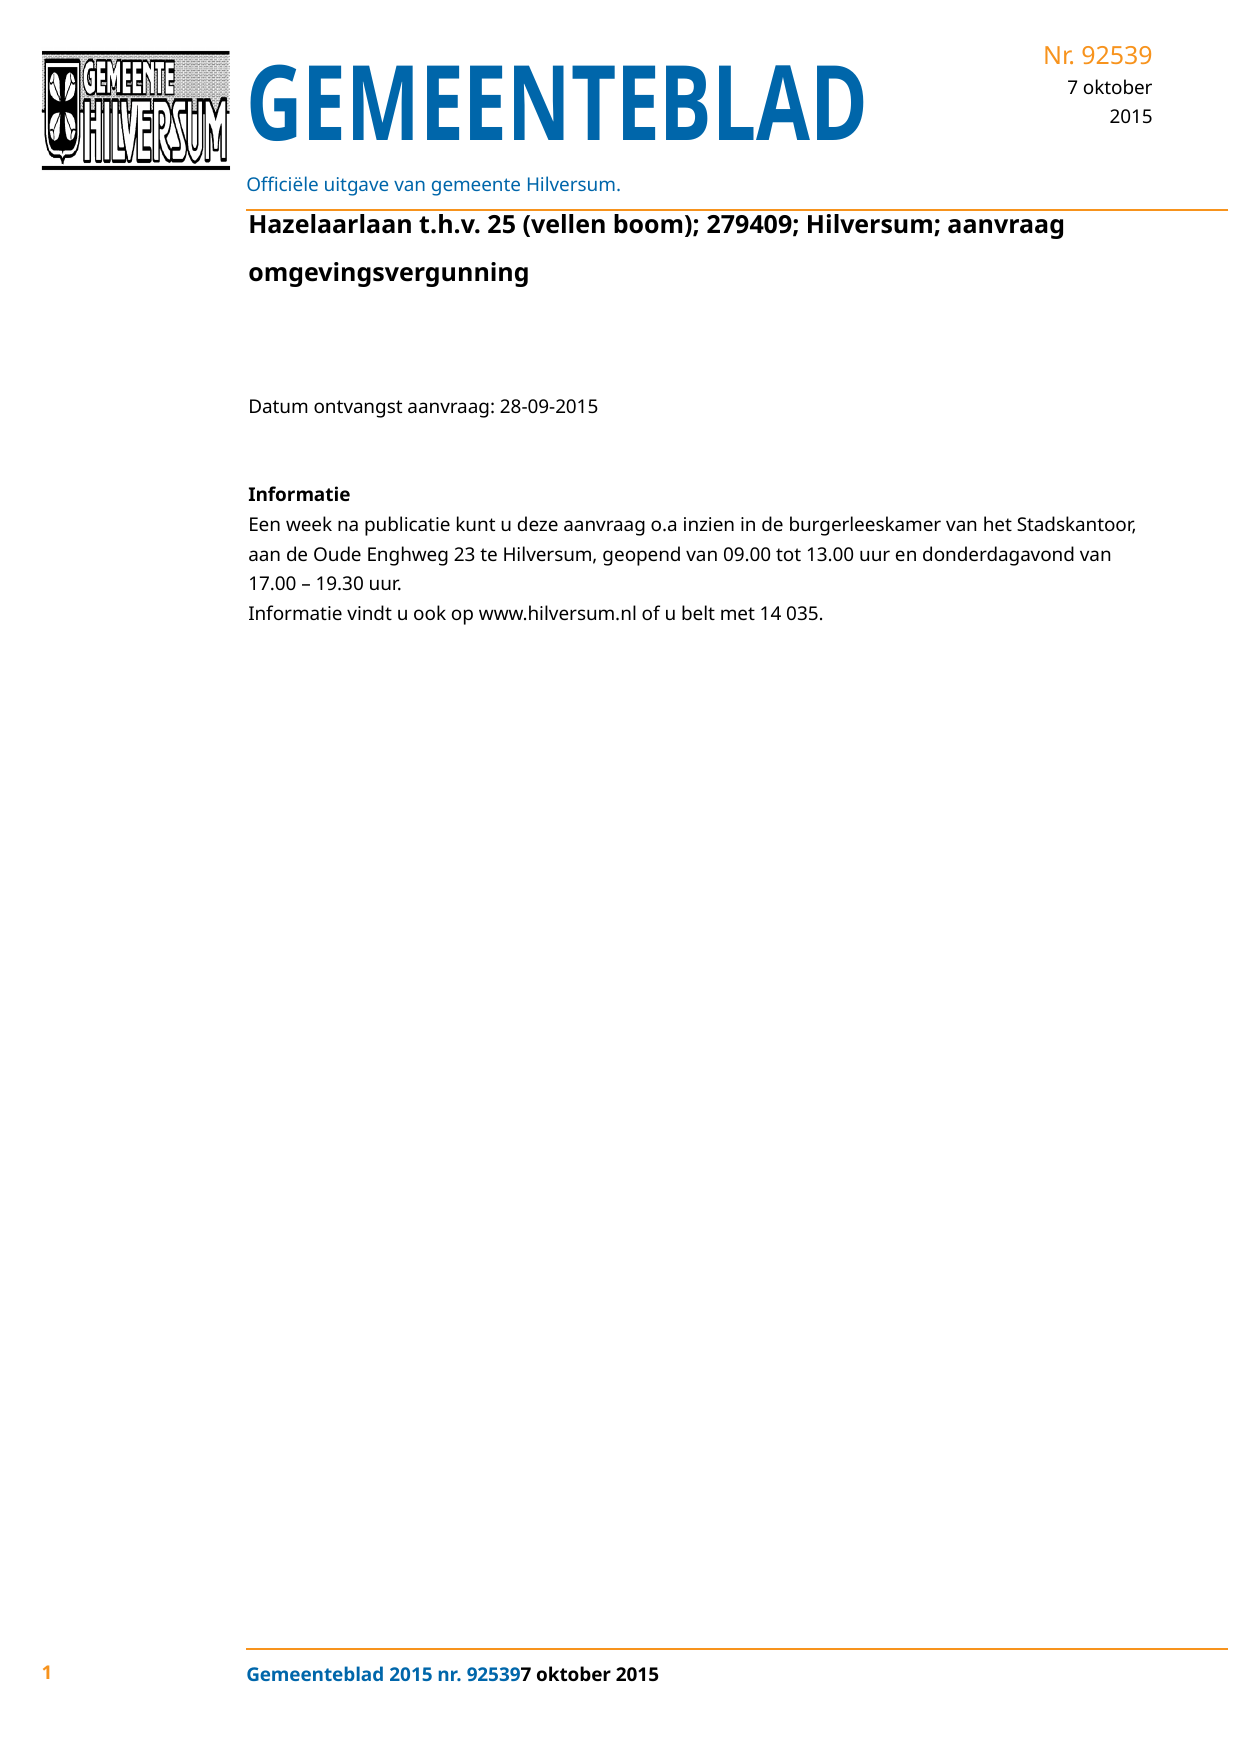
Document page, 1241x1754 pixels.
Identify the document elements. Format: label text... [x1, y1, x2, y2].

text Informatie [248, 482, 1152, 507]
text Datum ontvangst aanvraag: 28-09-2015 [248, 393, 1152, 419]
text aan de Oude Enghweg 23 te Hilversum, geopend van 09.00 tot 13.00 uur en donderdagavond van 17.00 – 19.30 uur. [248, 541, 1152, 596]
picture [41, 47, 231, 172]
text Hazelaarlaan t.h.v. 25 (vellen boom); 279409; Hilversum; aanvraag omgevingsvergunning [248, 211, 1152, 288]
text Informatie vindt u ook op www.hilversum.nl of u belt met 14 035. [248, 600, 1152, 626]
text Een week na publicatie kunt u deze aanvraag o.a inzien in de burgerleeskamer van het Stadskantoor, [248, 511, 1152, 537]
